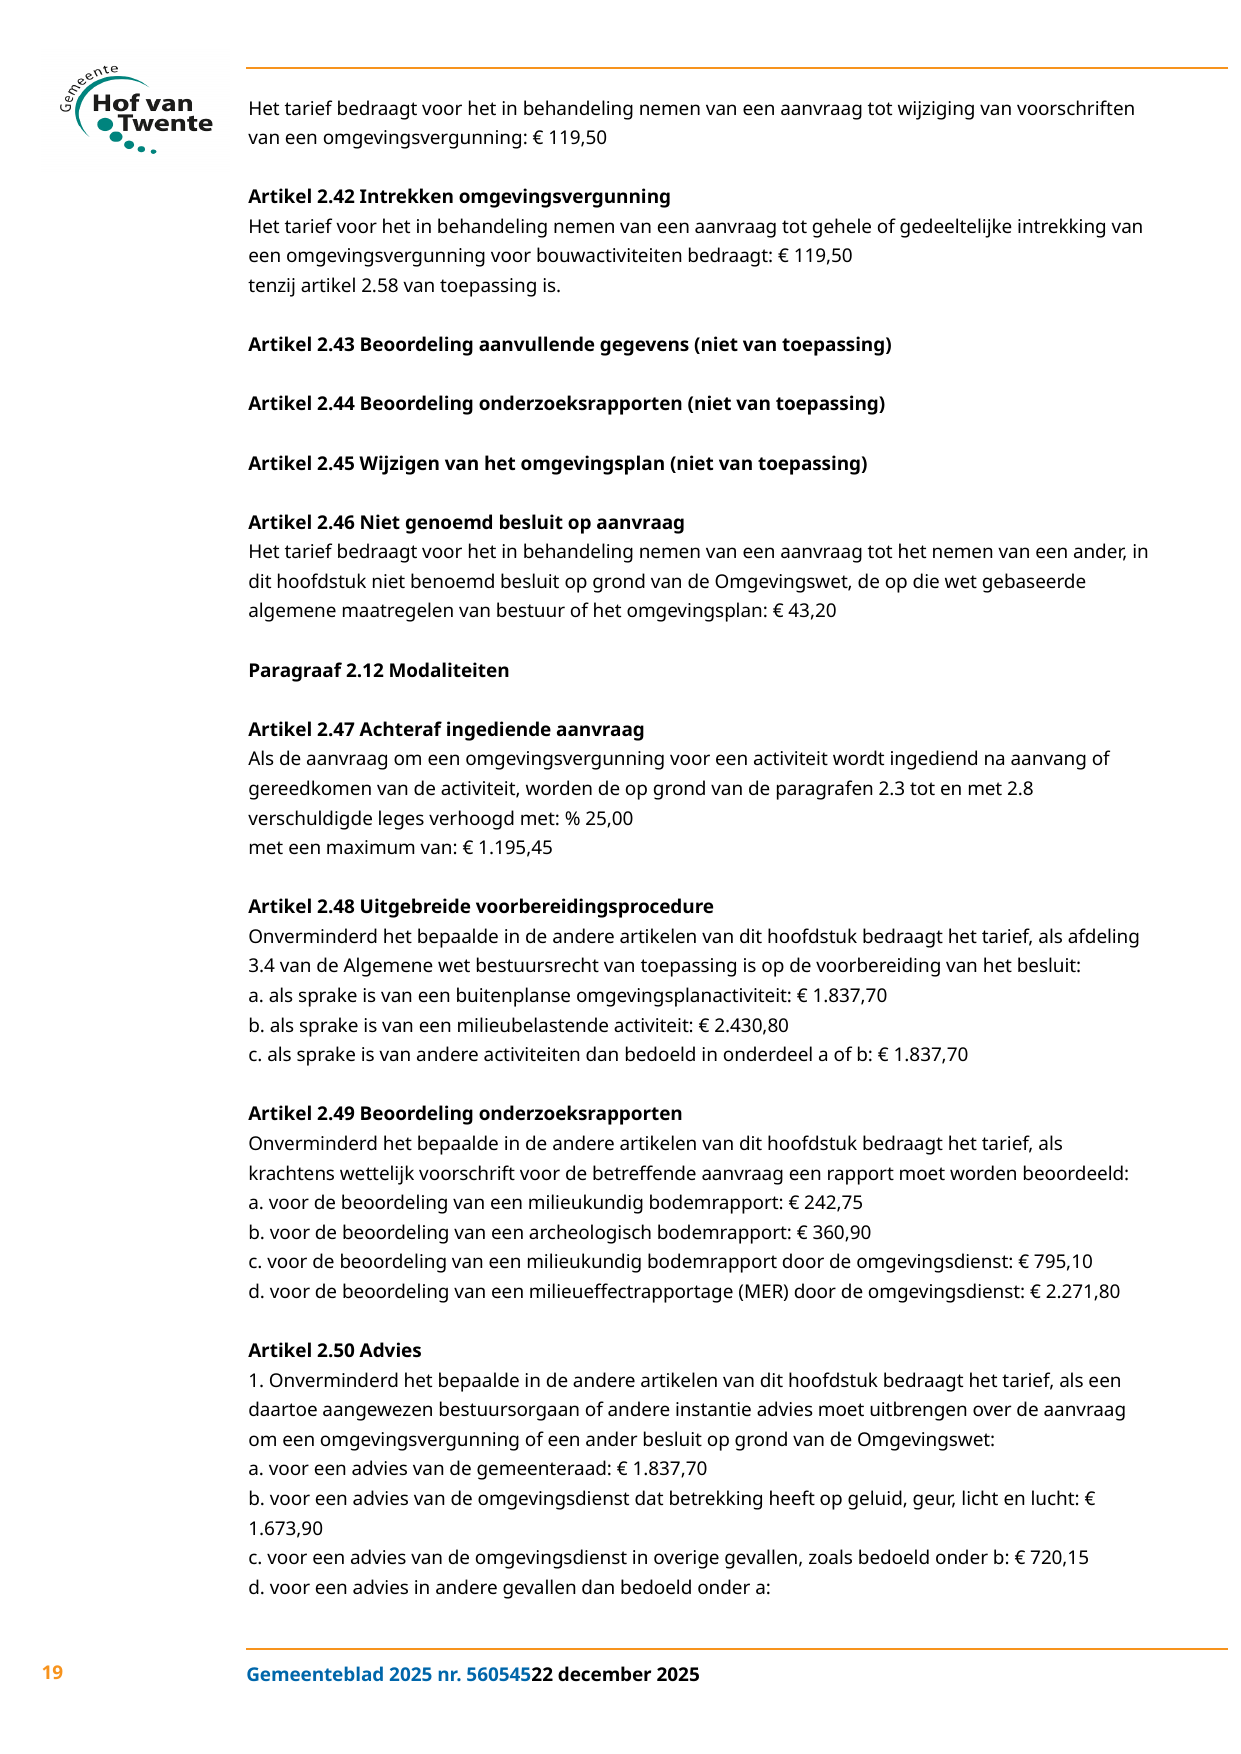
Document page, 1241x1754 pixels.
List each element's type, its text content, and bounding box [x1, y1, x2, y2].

text c. als sprake is van andere activiteiten dan bedoeld in onderdeel a of b: € 1.837,70 [248, 1041, 1152, 1067]
text c. voor een advies van de omgevingsdienst in overige gevallen, zoals bedoeld onder b: € 720,15 [248, 1544, 1152, 1570]
text Artikel 2.48 Uitgebreide voorbereidingsprocedure [248, 893, 1152, 919]
text Artikel 2.44 Beoordeling onderzoeksrapporten (niet van toepassing) [248, 391, 1152, 416]
text Paragraaf 2.12 Modaliteiten [248, 657, 1152, 683]
text Artikel 2.50 Advies [248, 1337, 1152, 1363]
text c. voor de beoordeling van een milieukundig bodemrapport door de omgevingsdienst: € 795,10 [248, 1248, 1152, 1274]
text Het tarief voor het in behandeling nemen van een aanvraag tot gehele of gedeeltelijke intrekking van een omgevingsvergunning voor bouwactiviteiten bedraagt: € 119,50 [248, 213, 1152, 268]
text Artikel 2.46 Niet genoemd besluit op aanvraag [248, 509, 1152, 535]
picture [41, 47, 231, 172]
text b. als sprake is van een milieubelastende activiteit: € 2.430,80 [248, 1012, 1152, 1038]
text Het tarief bedraagt voor het in behandeling nemen van een aanvraag tot het nemen van een ander, in dit hoofdstuk niet benoemd besluit op grond van de Omgevingswet, de op die wet gebaseerde algemene maatregelen van bestuur of het omgevingsplan: € 43,20 [248, 538, 1152, 623]
text a. voor de beoordeling van een milieukundig bodemrapport: € 242,75 [248, 1189, 1152, 1215]
text Als de aanvraag om een omgevingsvergunning voor een activiteit wordt ingediend na aanvang of gereedkomen van de activiteit, worden de op grond van de paragrafen 2.3 tot en met 2.8 verschuldigde leges verhoogd met: % 25,00 [248, 746, 1152, 831]
text tenzij artikel 2.58 van toepassing is. [248, 272, 1152, 298]
text b. voor een advies van de omgevingsdienst dat betrekking heeft op geluid, geur, licht en lucht: € 1.673,90 [248, 1485, 1152, 1541]
text b. voor de beoordeling van een archeologisch bodemrapport: € 360,90 [248, 1219, 1152, 1245]
text Onverminderd het bepaalde in de andere artikelen van dit hoofdstuk bedraagt het tarief, als afdeling 3.4 van de Algemene wet bestuursrecht van toepassing is op de voorbereiding van het besluit: [248, 923, 1152, 978]
text met een maximum van: € 1.195,45 [248, 834, 1152, 860]
text Artikel 2.45 Wijzigen van het omgevingsplan (niet van toepassing) [248, 450, 1152, 476]
text Artikel 2.47 Achteraf ingediende aanvraag [248, 716, 1152, 742]
text Onverminderd het bepaalde in de andere artikelen van dit hoofdstuk bedraagt het tarief, als krachtens wettelijk voorschrift voor de betreffende aanvraag een rapport moet worden beoordeeld: [248, 1130, 1152, 1186]
text Het tarief bedraagt voor het in behandeling nemen van een aanvraag tot wijziging van voorschriften van een omgevingsvergunning: € 119,50 [248, 95, 1152, 150]
text d. voor de beoordeling van een milieueffectrapportage (MER) door de omgevingsdienst: € 2.271,80 [248, 1278, 1152, 1304]
text d. voor een advies in andere gevallen dan bedoeld onder a: [248, 1574, 1152, 1600]
text Artikel 2.43 Beoordeling aanvullende gegevens (niet van toepassing) [248, 331, 1152, 357]
text 1. Onverminderd het bepaalde in de andere artikelen van dit hoofdstuk bedraagt het tarief, als een daartoe aangewezen bestuursorgaan of andere instantie advies moet uitbrengen over de aanvraag om een omgevingsvergunning of een ander besluit op grond van de Omgevingswet: [248, 1367, 1152, 1452]
text Artikel 2.42 Intrekken omgevingsvergunning [248, 183, 1152, 209]
text a. voor een advies van de gemeenteraad: € 1.837,70 [248, 1456, 1152, 1481]
text Artikel 2.49 Beoordeling onderzoeksrapporten [248, 1101, 1152, 1126]
text a. als sprake is van een buitenplanse omgevingsplanactiviteit: € 1.837,70 [248, 982, 1152, 1008]
